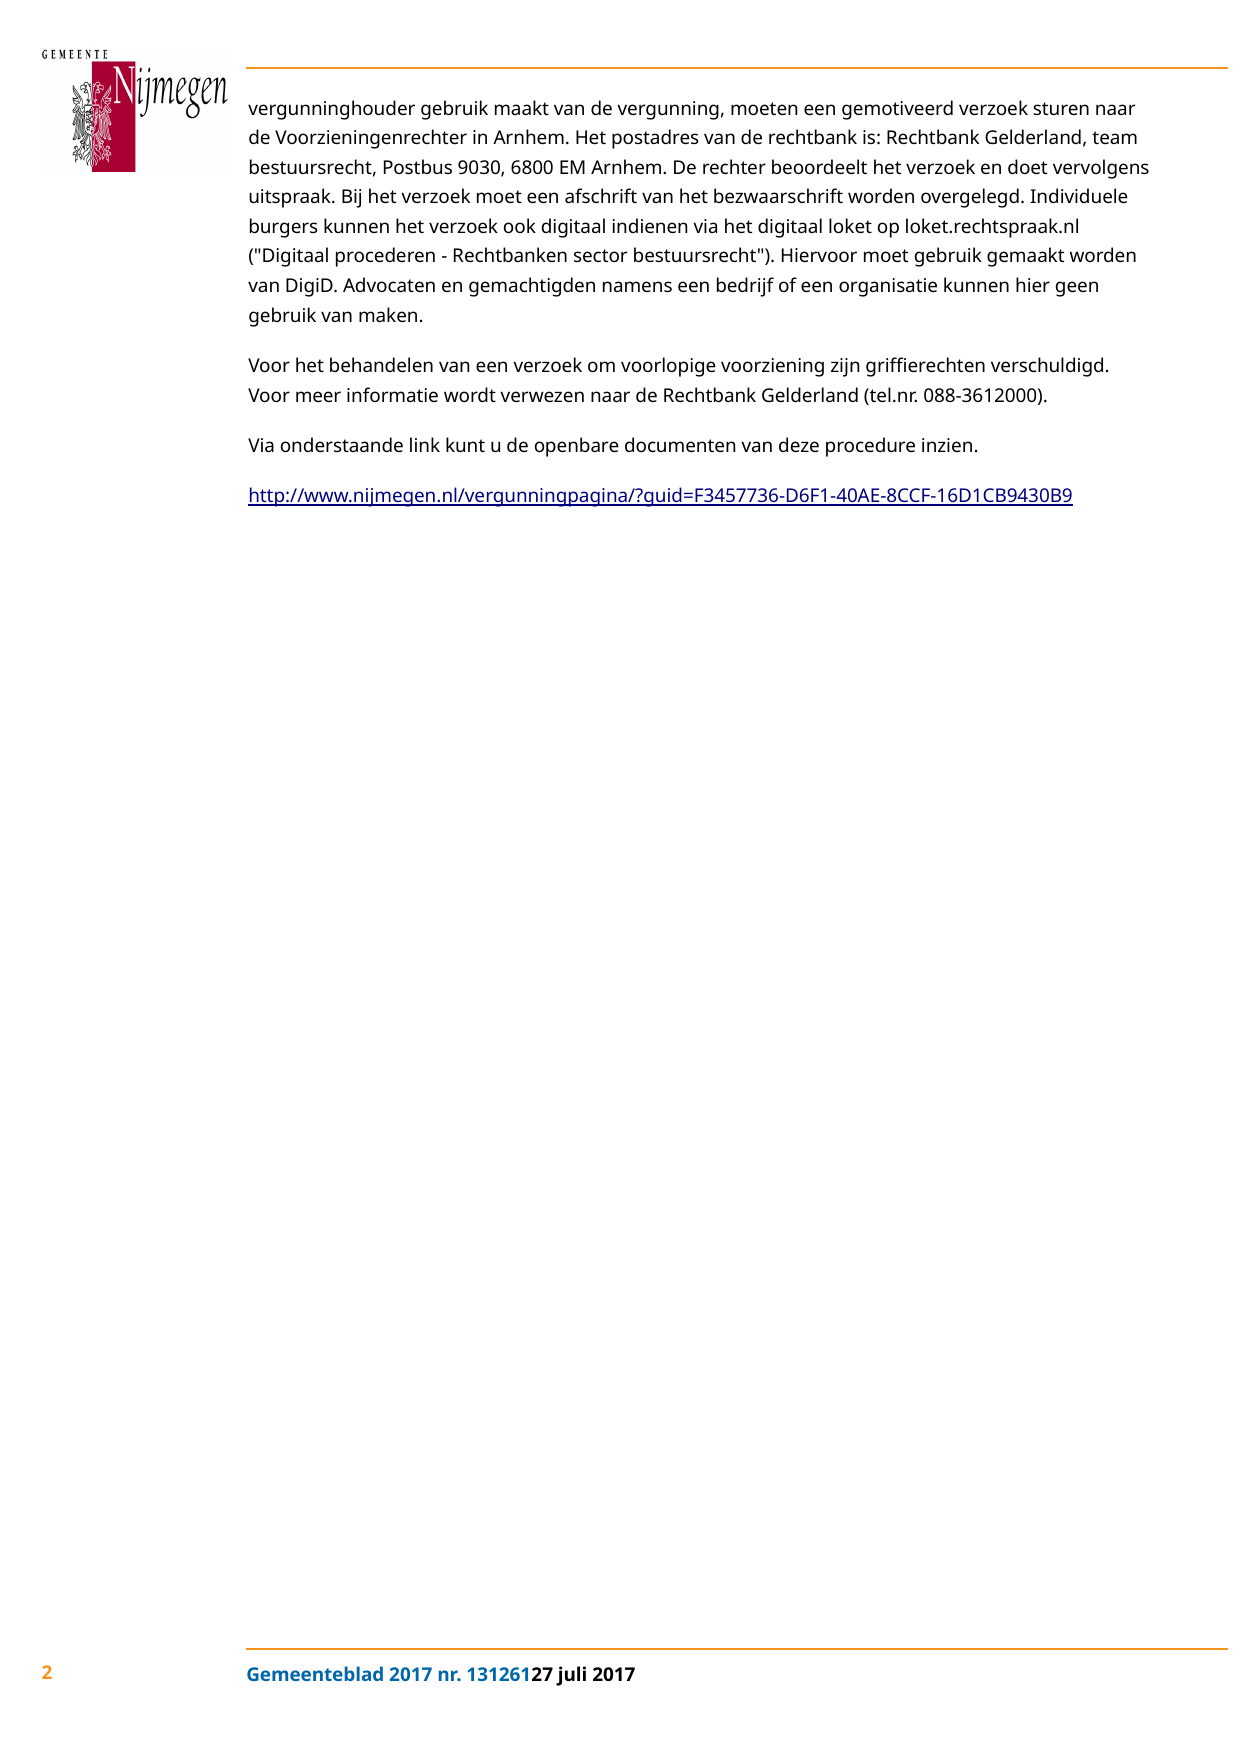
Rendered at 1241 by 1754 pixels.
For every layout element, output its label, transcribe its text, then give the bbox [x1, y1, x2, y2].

text http://www.nijmegen.nl/vergunningpagina/?guid=F3457736-D6F1-40AE-8CCF-16D1CB9430B9 [248, 483, 1152, 508]
text vergunninghouder gebruik maakt van de vergunning, moeten een gemotiveerd verzoek sturen naar de Voorzieningenrechter in Arnhem. Het postadres van de rechtbank is: Rechtbank Gelderland, team bestuursrecht, Postbus 9030, 6800 EM Arnhem. De rechter beoordeelt het verzoek en doet vervolgens uitspraak. Bij het verzoek moet een afschrift van het bezwaarschrift worden overgelegd. Individuele burgers kunnen het verzoek ook digitaal indienen via het digitaal loket op loket.rechtspraak.nl ("Digitaal procederen - Rechtbanken sector bestuursrecht"). Hiervoor moet gebruik gemaakt worden van DigiD. Advocaten en gemachtigden namens een bedrijf of een organisatie kunnen hier geen gebruik van maken. [248, 95, 1152, 328]
picture [41, 47, 231, 172]
text Voor het behandelen van een verzoek om voorlopige voorziening zijn griffierechten verschuldigd. Voor meer informatie wordt verwezen naar de Rechtbank Gelderland (tel.nr. 088-3612000). [248, 352, 1152, 408]
text Via onderstaande link kunt u de openbare documenten van deze procedure inzien. [248, 432, 1152, 458]
